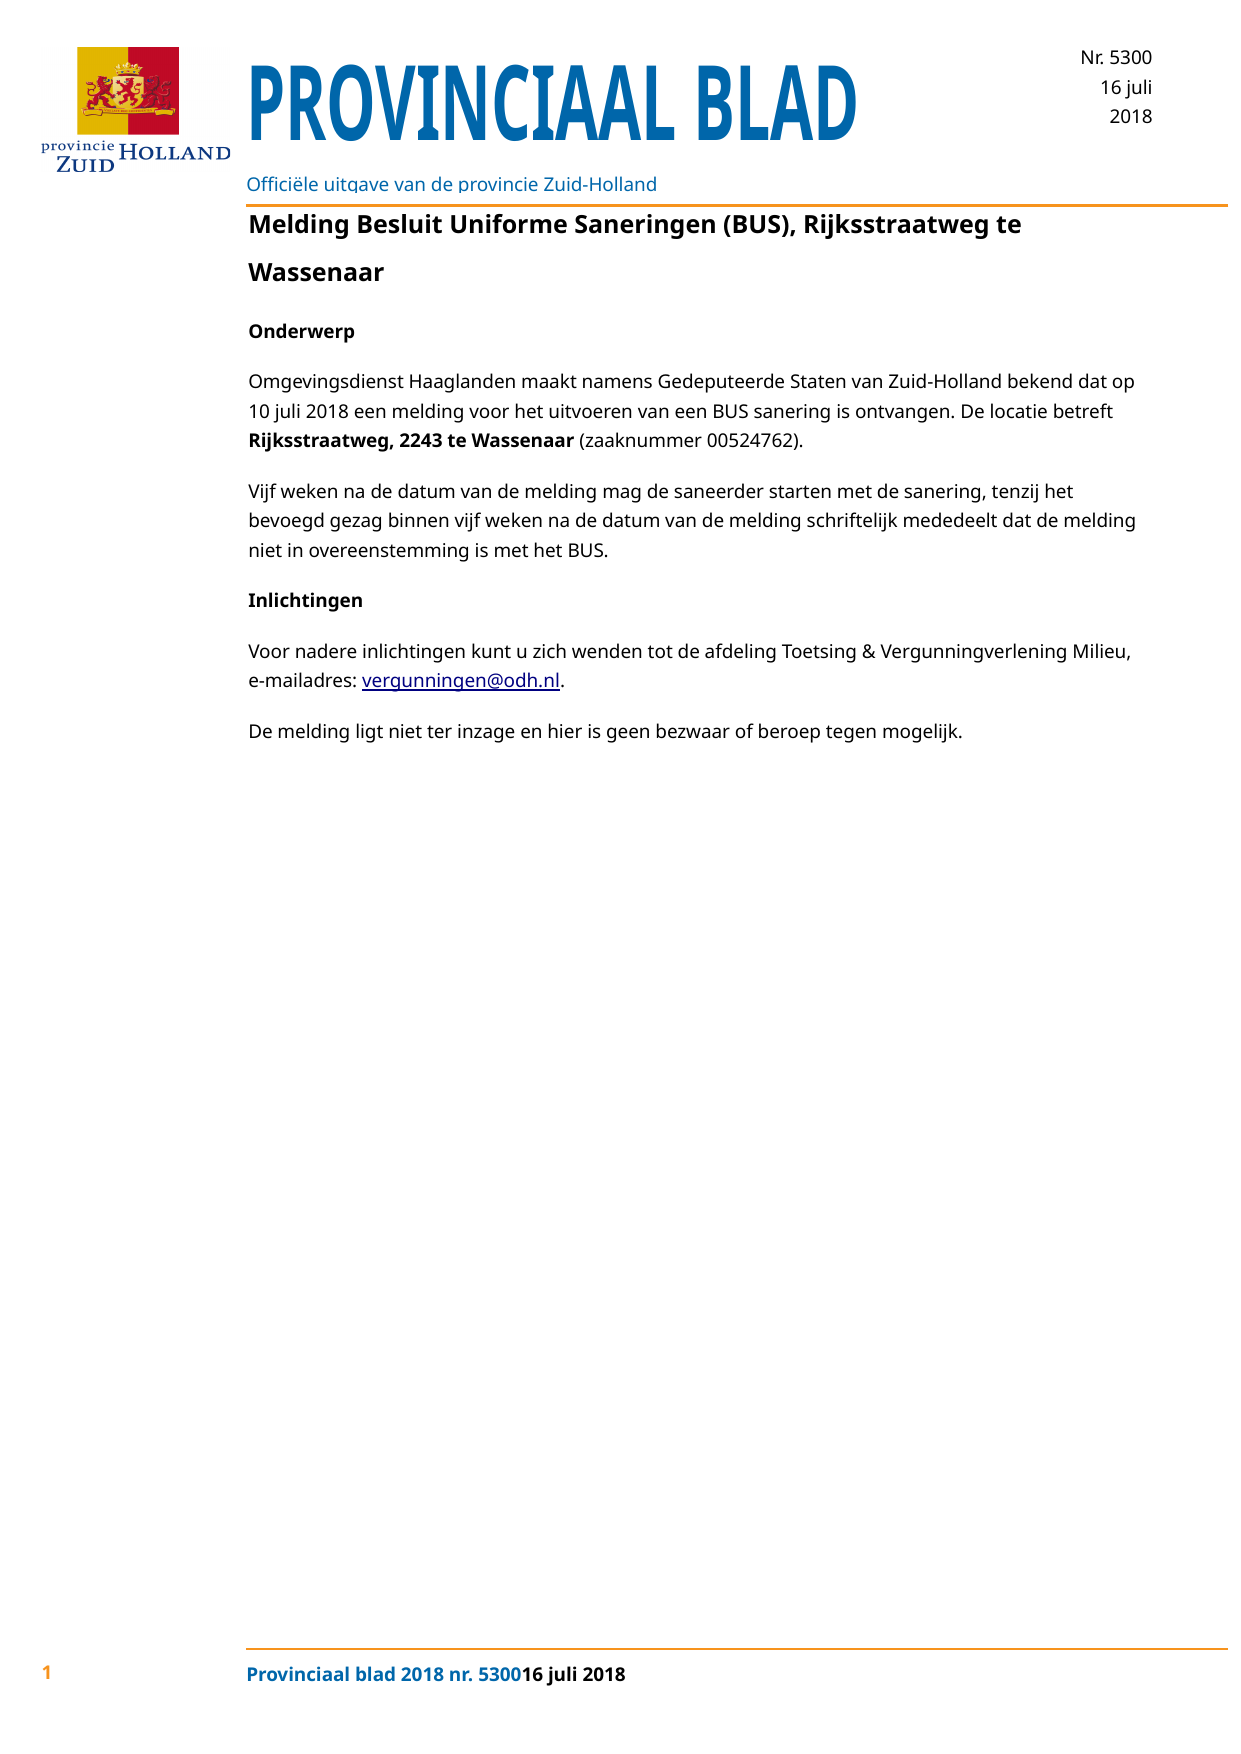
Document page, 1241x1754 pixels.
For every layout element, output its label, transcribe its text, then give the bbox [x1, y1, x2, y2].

text Omgevingsdienst Haaglanden maakt namens Gedeputeerde Staten van Zuid-Holland bekend dat op 10 juli 2018 een melding voor het uitvoeren van een BUS sanering is ontvangen. De locatie betreft Rijksstraatweg, 2243 te Wassenaar (zaaknummer 00524762). [248, 368, 1152, 453]
text De melding ligt niet ter inzage en hier is geen bezwaar of beroep tegen mogelijk. [248, 718, 1152, 744]
text Melding Besluit Uniforme Saneringen (BUS), Rijksstraatweg te Wassenaar [248, 207, 1152, 288]
text Inlichtingen [248, 587, 1152, 613]
text Onderwerp [248, 318, 1152, 344]
picture [41, 47, 231, 172]
text Voor nadere inlichtingen kunt u zich wenden tot de afdeling Toetsing & Vergunningverlening Milieu, e-mailadres: vergunningen@odh.nl. [248, 638, 1152, 693]
text Vijf weken na de datum van de melding mag de saneerder starten met de sanering, tenzij het bevoegd gezag binnen vijf weken na de datum van de melding schriftelijk mededeelt dat de melding niet in overeenstemming is met het BUS. [248, 478, 1152, 563]
